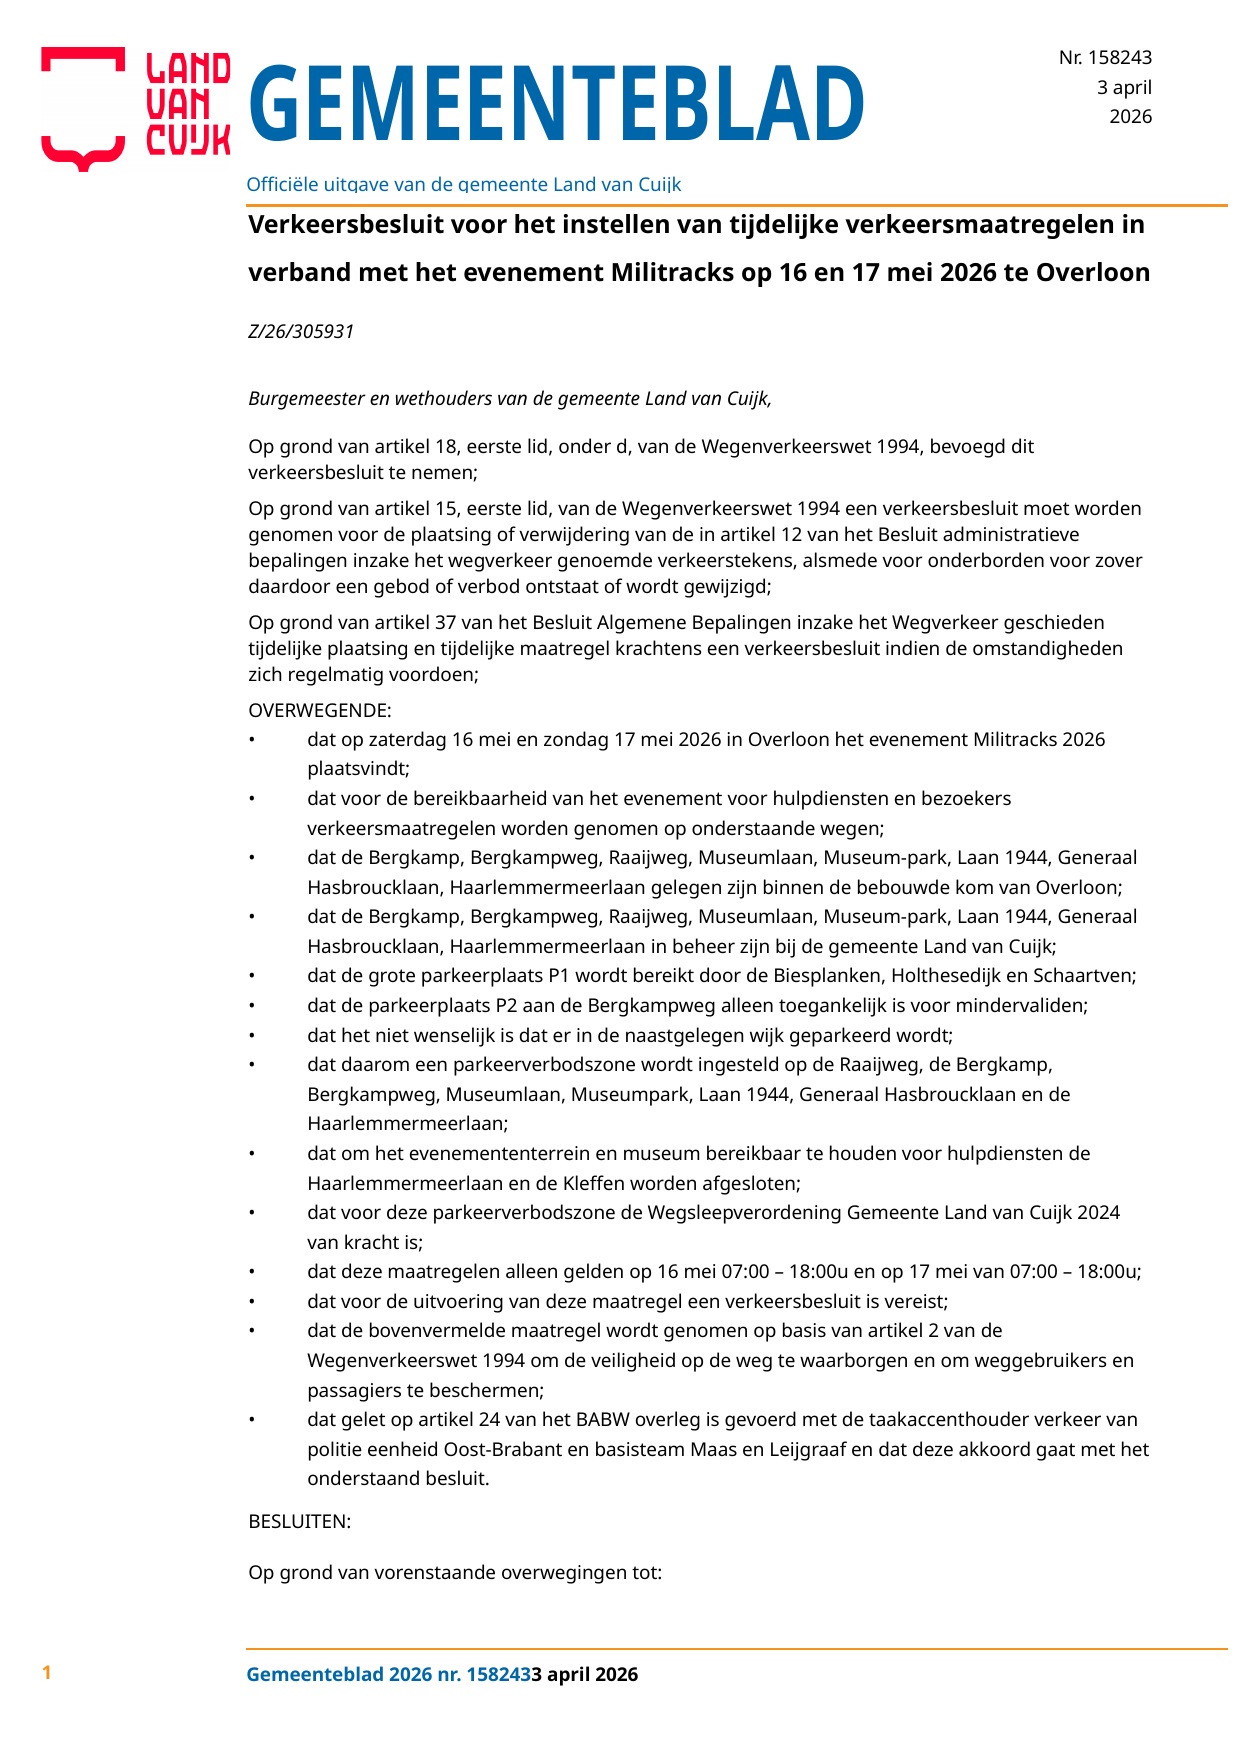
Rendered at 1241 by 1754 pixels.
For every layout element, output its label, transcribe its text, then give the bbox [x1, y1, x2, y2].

list dat op zaterdag 16 mei en zondag 17 mei 2026 in Overloon het evenement Militracks 2026 plaatsvindt; [248, 726, 1152, 781]
list dat voor deze parkeerverbodszone de Wegsleepverordening Gemeente Land van Cuijk 2024 van kracht is; [248, 1199, 1152, 1254]
picture [41, 47, 231, 172]
list dat de Bergkamp, Bergkampweg, Raaijweg, Museumlaan, Museum-park, Laan 1944, Generaal Hasbroucklaan, Haarlemmermeerlaan in beheer zijn bij de gemeente Land van Cuijk; [248, 903, 1152, 959]
text Verkeersbesluit voor het instellen van tijdelijke verkeersmaatregelen in verband met het evenement Militracks op 16 en 17 mei 2026 te Overloon [248, 207, 1152, 288]
list dat het niet wenselijk is dat er in de naastgelegen wijk geparkeerd wordt; [248, 1022, 1152, 1047]
text BESLUITEN: [248, 1509, 1152, 1534]
text Burgemeester en wethouders van de gemeente Land van Cuijk, [248, 386, 1152, 411]
list dat gelet op artikel 24 van het BABW overleg is gevoerd met de taakaccenthouder verkeer van politie eenheid Oost-Brabant en basisteam Maas en Leijgraaf en dat deze akkoord gaat met het onderstaand besluit. [248, 1406, 1152, 1491]
text Op grond van artikel 18, eerste lid, onder d, van de Wegenverkeerswet 1994, bevoegd dit verkeersbesluit te nemen; [248, 433, 1152, 485]
text OVERWEGENDE: [248, 698, 1152, 723]
text Op grond van artikel 15, eerste lid, van de Wegenverkeerswet 1994 een verkeersbesluit moet worden genomen voor de plaatsing of verwijdering van de in artikel 12 van het Besluit administratieve bepalingen inzake het wegverkeer genoemde verkeerstekens, alsmede voor onderborden voor zover daardoor een gebod of verbod ontstaat of wordt gewijzigd; [248, 496, 1152, 598]
text Op grond van artikel 37 van het Besluit Algemene Bepalingen inzake het Wegverkeer geschieden tijdelijke plaatsing en tijdelijke maatregel krachtens een verkeersbesluit indien de omstandigheden zich regelmatig voordoen; [248, 609, 1152, 687]
list dat de parkeerplaats P2 aan de Bergkampweg alleen toegankelijk is voor mindervaliden; [248, 992, 1152, 1018]
list dat de grote parkeerplaats P1 wordt bereikt door de Biesplanken, Holthesedijk en Schaartven; [248, 963, 1152, 988]
list dat de Bergkamp, Bergkampweg, Raaijweg, Museumlaan, Museum-park, Laan 1944, Generaal Hasbroucklaan, Haarlemmermeerlaan gelegen zijn binnen de bebouwde kom van Overloon; [248, 844, 1152, 899]
text Z/26/305931 [248, 318, 1152, 344]
list dat daarom een parkeerverbodszone wordt ingesteld op de Raaijweg, de Bergkamp, Bergkampweg, Museumlaan, Museumpark, Laan 1944, Generaal Hasbroucklaan en de Haarlemmermeerlaan; [248, 1051, 1152, 1136]
list dat voor de uitvoering van deze maatregel een verkeersbesluit is vereist; [248, 1288, 1152, 1314]
list dat de bovenvermelde maatregel wordt genomen op basis van artikel 2 van de Wegenverkeerswet 1994 om de veiligheid op de weg te waarborgen en om weggebruikers en passagiers te beschermen; [248, 1318, 1152, 1402]
list dat deze maatregelen alleen gelden op 16 mei 07:00 – 18:00u en op 17 mei van 07:00 – 18:00u; [248, 1258, 1152, 1284]
list dat om het evenemententerrein en museum bereikbaar te houden voor hulpdiensten de Haarlemmermeerlaan en de Kleffen worden afgesloten; [248, 1140, 1152, 1195]
list dat voor de bereikbaarheid van het evenement voor hulpdiensten en bezoekers verkeersmaatregelen worden genomen op onderstaande wegen; [248, 785, 1152, 840]
text Op grond van vorenstaande overwegingen tot: [248, 1559, 1152, 1585]
